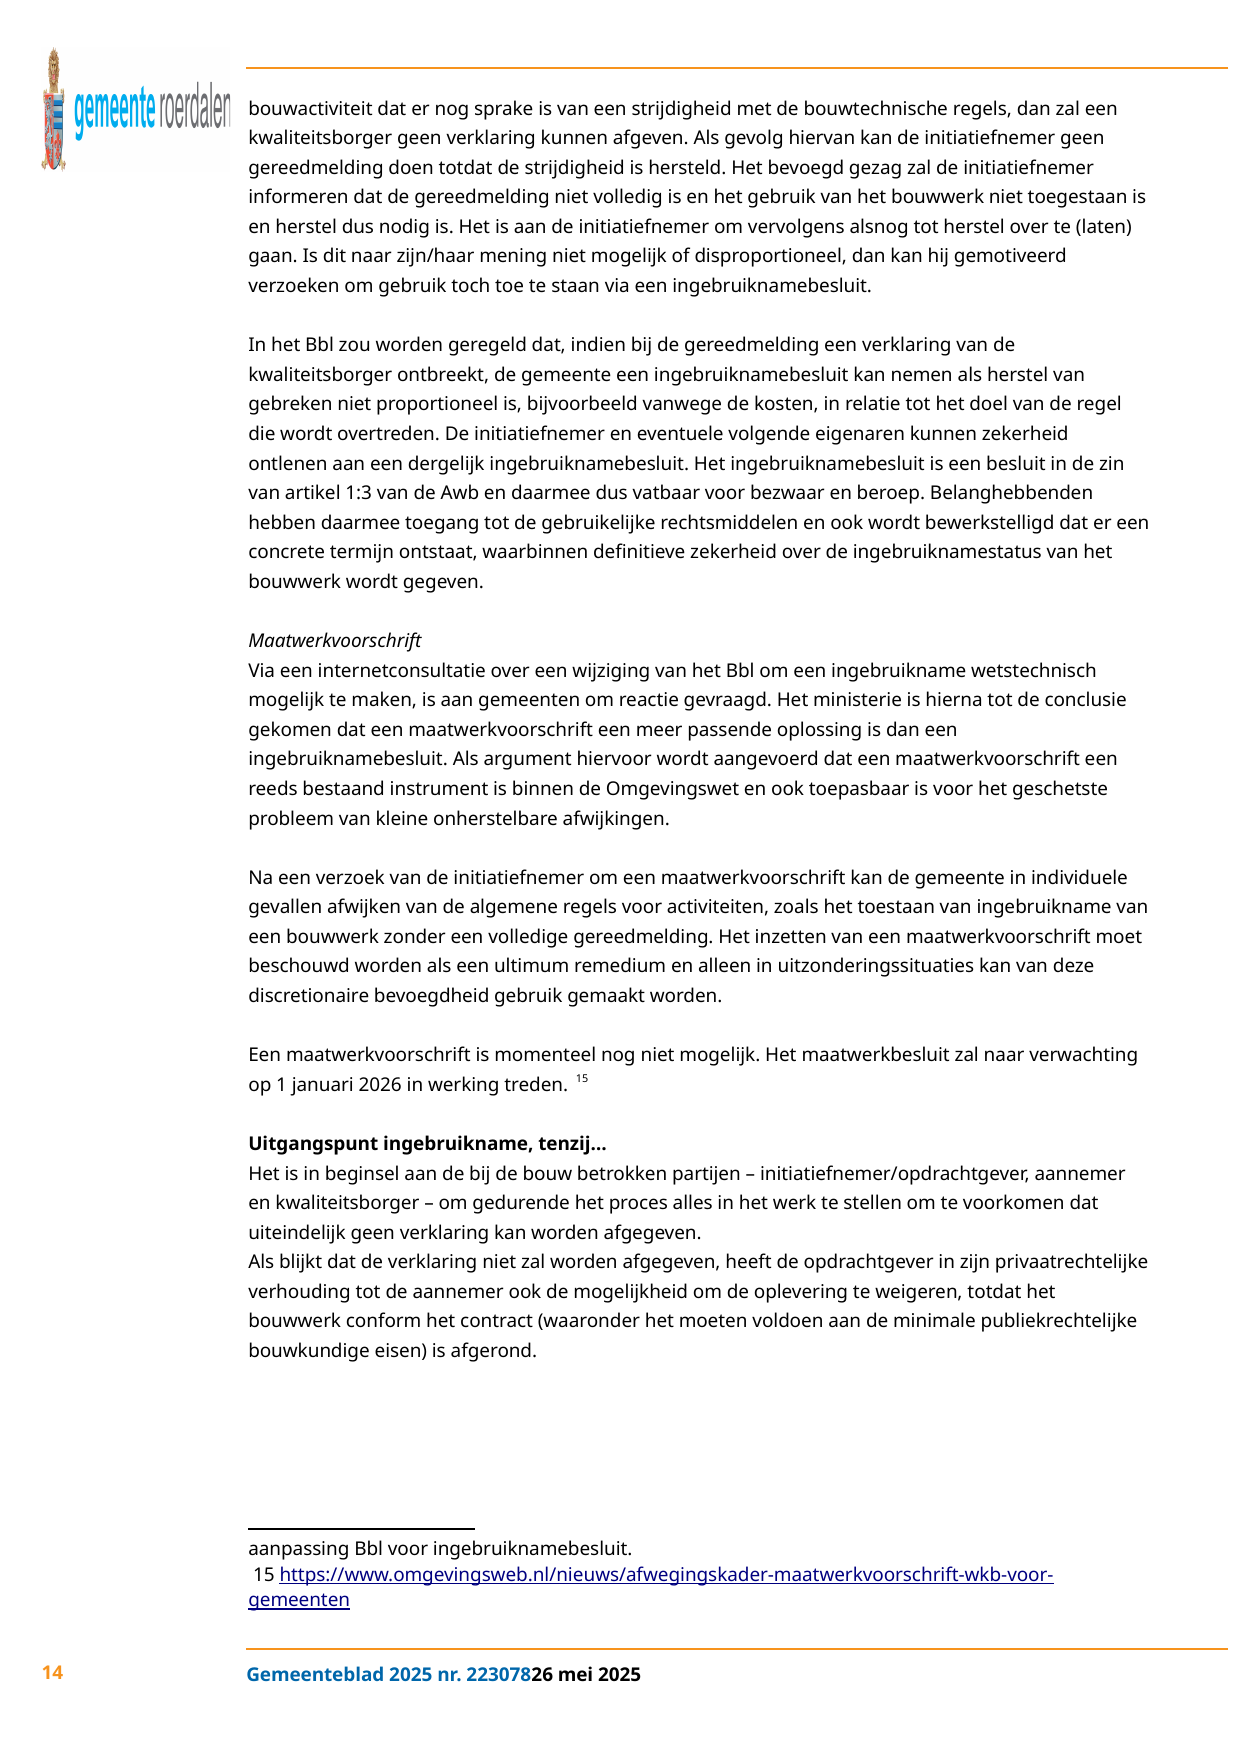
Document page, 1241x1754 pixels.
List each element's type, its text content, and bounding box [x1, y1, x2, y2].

text Een maatwerkvoorschrift is momenteel nog niet mogelijk. Het maatwerkbesluit zal naar verwachting op 1 januari 2026 in werking treden. [248, 1041, 1152, 1097]
text https://www.omgevingsweb.nl/nieuws/afwegingskader-maatwerkvoorschrift-wkb-voor-gemeenten [248, 1561, 1152, 1612]
text Uitgangspunt ingebruikname, tenzij… [248, 1130, 1152, 1156]
picture [41, 47, 231, 172]
text Als blijkt dat de verklaring niet zal worden afgegeven, heeft de opdrachtgever in zijn privaatrechtelijke verhouding tot de aannemer ook de mogelijkheid om de oplevering te weigeren, totdat het bouwwerk conform het contract (waaronder het moeten voldoen aan de minimale publiekrechtelijke bouwkundige eisen) is afgerond. [248, 1248, 1152, 1363]
text aanpassing Bbl voor ingebruiknamebesluit. [248, 1535, 1152, 1561]
text Maatwerkvoorschrift [248, 627, 1152, 653]
text Het is in beginsel aan de bij de bouw betrokken partijen – initiatiefnemer/opdrachtgever, aannemer en kwaliteitsborger – om gedurende het proces alles in het werk te stellen om te voorkomen dat uiteindelijk geen verklaring kan worden afgegeven. [248, 1160, 1152, 1245]
text Na een verzoek van de initiatiefnemer om een maatwerkvoorschrift kan de gemeente in individuele gevallen afwijken van de algemene regels voor activiteiten, zoals het toestaan van ingebruikname van een bouwwerk zonder een volledige gereedmelding. Het inzetten van een maatwerkvoorschrift moet beschouwd worden als een ultimum remedium en alleen in uitzonderingssituaties kan van deze discretionaire bevoegdheid gebruik gemaakt worden. [248, 864, 1152, 1008]
text Via een internetconsultatie over een wijziging van het Bbl om een ingebruikname wetstechnisch mogelijk te maken, is aan gemeenten om reactie gevraagd. Het ministerie is hierna tot de conclusie gekomen dat een maatwerkvoorschrift een meer passende oplossing is dan een ingebruiknamebesluit. Als argument hiervoor wordt aangevoerd dat een maatwerkvoorschrift een reeds bestaand instrument is binnen de Omgevingswet en ook toepasbaar is voor het geschetste probleem van kleine onherstelbare afwijkingen. [248, 657, 1152, 831]
text In het Bbl zou worden geregeld dat, indien bij de gereedmelding een verklaring van de kwaliteitsborger ontbreekt, de gemeente een ingebruiknamebesluit kan nemen als herstel van gebreken niet proportioneel is, bijvoorbeeld vanwege de kosten, in relatie tot het doel van de regel die wordt overtreden. De initiatiefnemer en eventuele volgende eigenaren kunnen zekerheid ontlenen aan een dergelijk ingebruiknamebesluit. Het ingebruiknamebesluit is een besluit in de zin van artikel 1:3 van de Awb en daarmee dus vatbaar voor bezwaar en beroep. Belanghebbenden hebben daarmee toegang tot de gebruikelijke rechtsmiddelen en ook wordt bewerkstelligd dat er een concrete termijn ontstaat, waarbinnen definitieve zekerheid over de ingebruiknamestatus van het bouwwerk wordt gegeven. [248, 331, 1152, 594]
text bouwactiviteit dat er nog sprake is van een strijdigheid met de bouwtechnische regels, dan zal een kwaliteitsborger geen verklaring kunnen afgeven. Als gevolg hiervan kan de initiatiefnemer geen gereedmelding doen totdat de strijdigheid is hersteld. Het bevoegd gezag zal de initiatiefnemer informeren dat de gereedmelding niet volledig is en het gebruik van het bouwwerk niet toegestaan is en herstel dus nodig is. Het is aan de initiatiefnemer om vervolgens alsnog tot herstel over te (laten) gaan. Is dit naar zijn/haar mening niet mogelijk of disproportioneel, dan kan hij gemotiveerd verzoeken om gebruik toch toe te staan via een ingebruiknamebesluit. [248, 95, 1152, 298]
